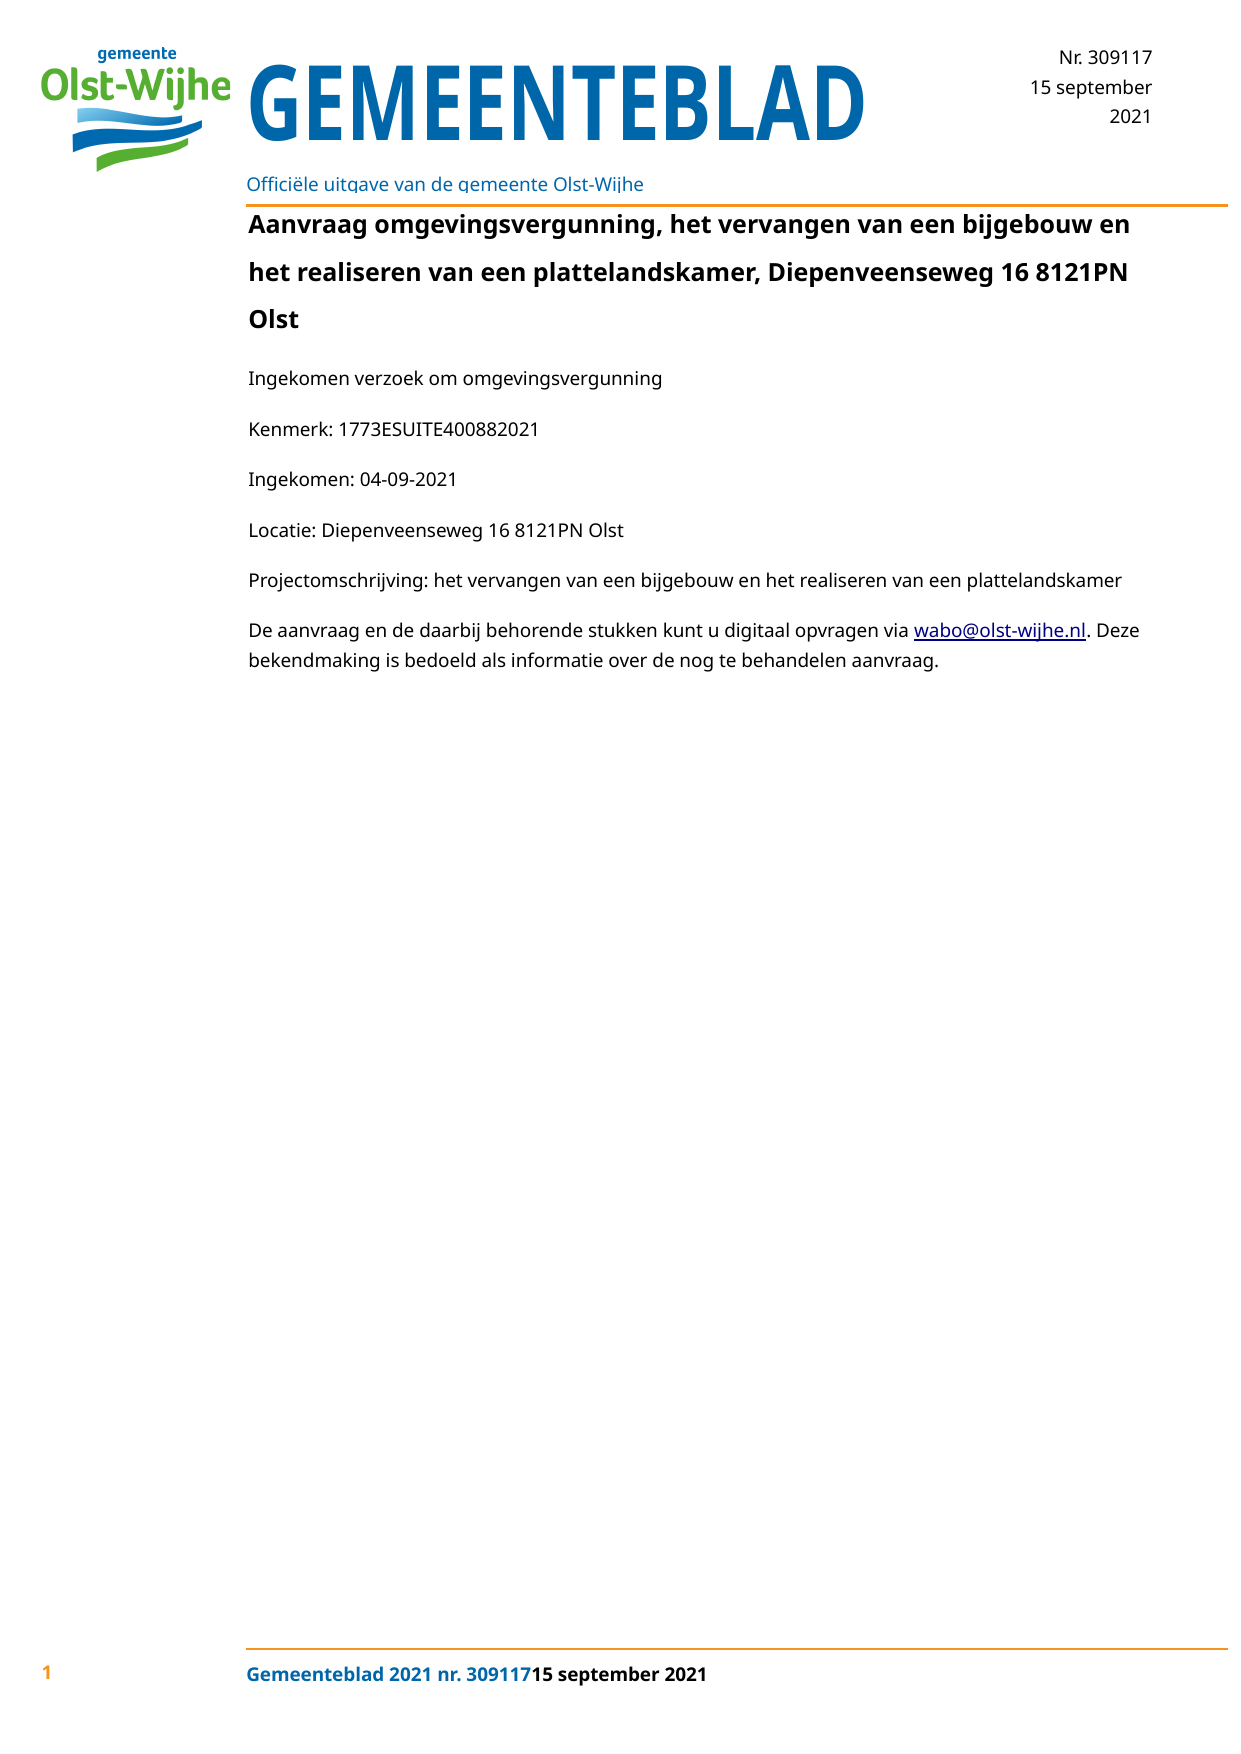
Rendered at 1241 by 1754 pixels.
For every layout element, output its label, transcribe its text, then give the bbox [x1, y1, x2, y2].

text Locatie: Diepenveenseweg 16 8121PN Olst [248, 517, 1152, 542]
text Ingekomen: 04-09-2021 [248, 466, 1152, 492]
text Projectomschrijving: het vervangen van een bijgebouw en het realiseren van een plattelandskamer [248, 567, 1152, 593]
text De aanvraag en de daarbij behorende stukken kunt u digitaal opvragen via wabo@olst-wijhe.nl. Deze bekendmaking is bedoeld als informatie over de nog te behandelen aanvraag. [248, 618, 1152, 673]
text Aanvraag omgevingsvergunning, het vervangen van een bijgebouw en het realiseren van een plattelandskamer, Diepenveenseweg 16 8121PN Olst [248, 207, 1152, 336]
text Ingekomen verzoek om omgevingsvergunning [248, 366, 1152, 391]
picture [41, 47, 231, 172]
text Kenmerk: 1773ESUITE400882021 [248, 416, 1152, 442]
